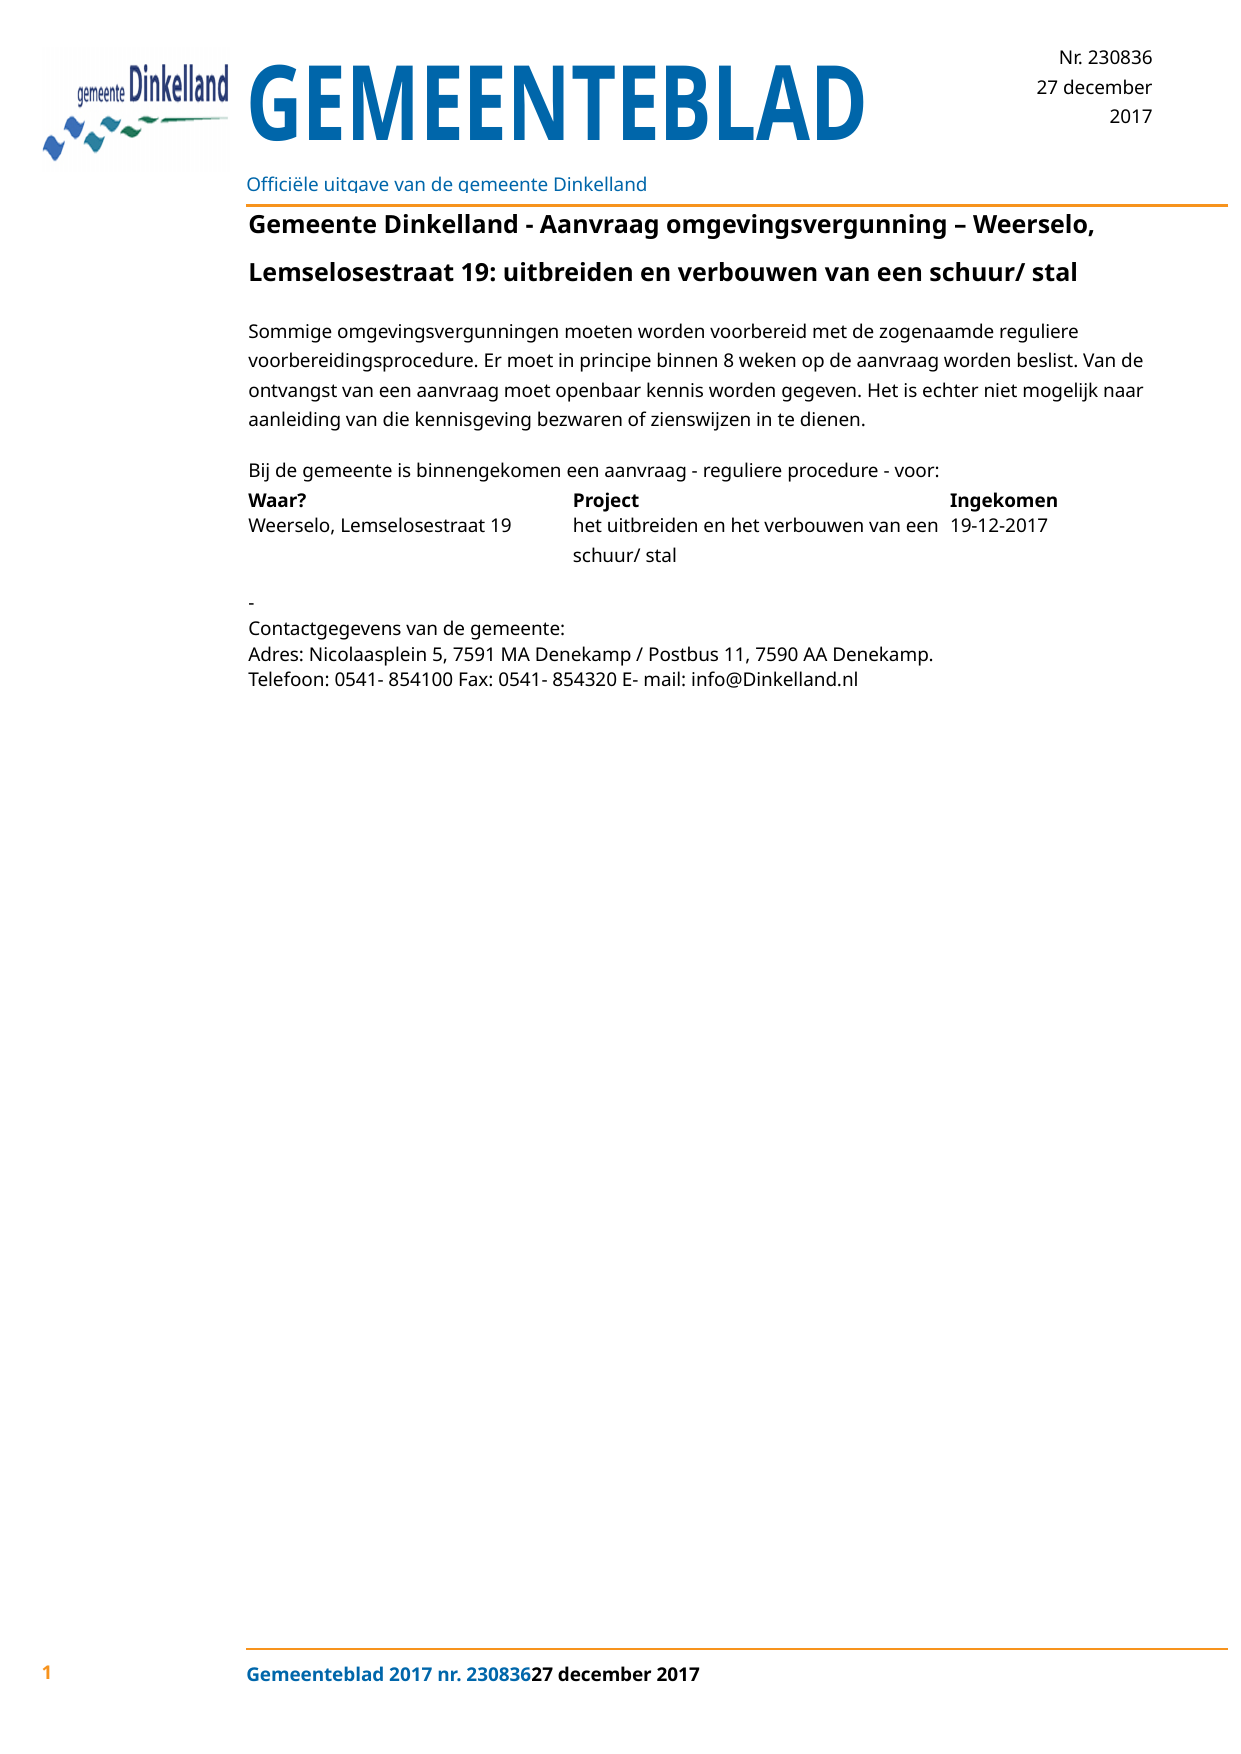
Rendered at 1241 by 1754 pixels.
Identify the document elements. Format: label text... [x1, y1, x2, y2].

text Adres: Nicolaasplein 5, 7591 MA Denekamp / Postbus 11, 7590 AA Denekamp. [248, 641, 1152, 666]
text Telefoon: 0541- 854100 Fax: 0541- 854320 E- mail: info@Dinkelland.nl [248, 666, 1152, 692]
text Sommige omgevingsvergunningen moeten worden voorbereid met de zogenaamde reguliere voorbereidingsprocedure. Er moet in principe binnen 8 weken op de aanvraag worden beslist. Van de ontvangst van een aanvraag moet openbaar kennis worden gegeven. Het is echter niet mogelijk naar aanleiding van die kennisgeving bezwaren of zienswijzen in te dienen. [248, 318, 1152, 432]
text Contactgegevens van de gemeente: [248, 615, 1152, 641]
table_header Project [573, 487, 950, 512]
text Gemeente Dinkelland - Aanvraag omgevingsvergunning – Weerselo, Lemselosestraat 19: uitbreiden en verbouwen van een schuur/ stal [248, 207, 1152, 288]
picture [41, 47, 231, 172]
text - [248, 589, 1152, 615]
table_cell 19-12-2017 [950, 513, 1152, 568]
table_header Waar? [248, 487, 573, 512]
table_cell Weerselo, Lemselosestraat 19 [248, 513, 573, 568]
table_header Ingekomen [950, 487, 1152, 512]
table_cell het uitbreiden en het verbouwen van een schuur/ stal [573, 513, 950, 568]
text Bij de gemeente is binnengekomen een aanvraag - reguliere procedure - voor: [248, 457, 1152, 483]
